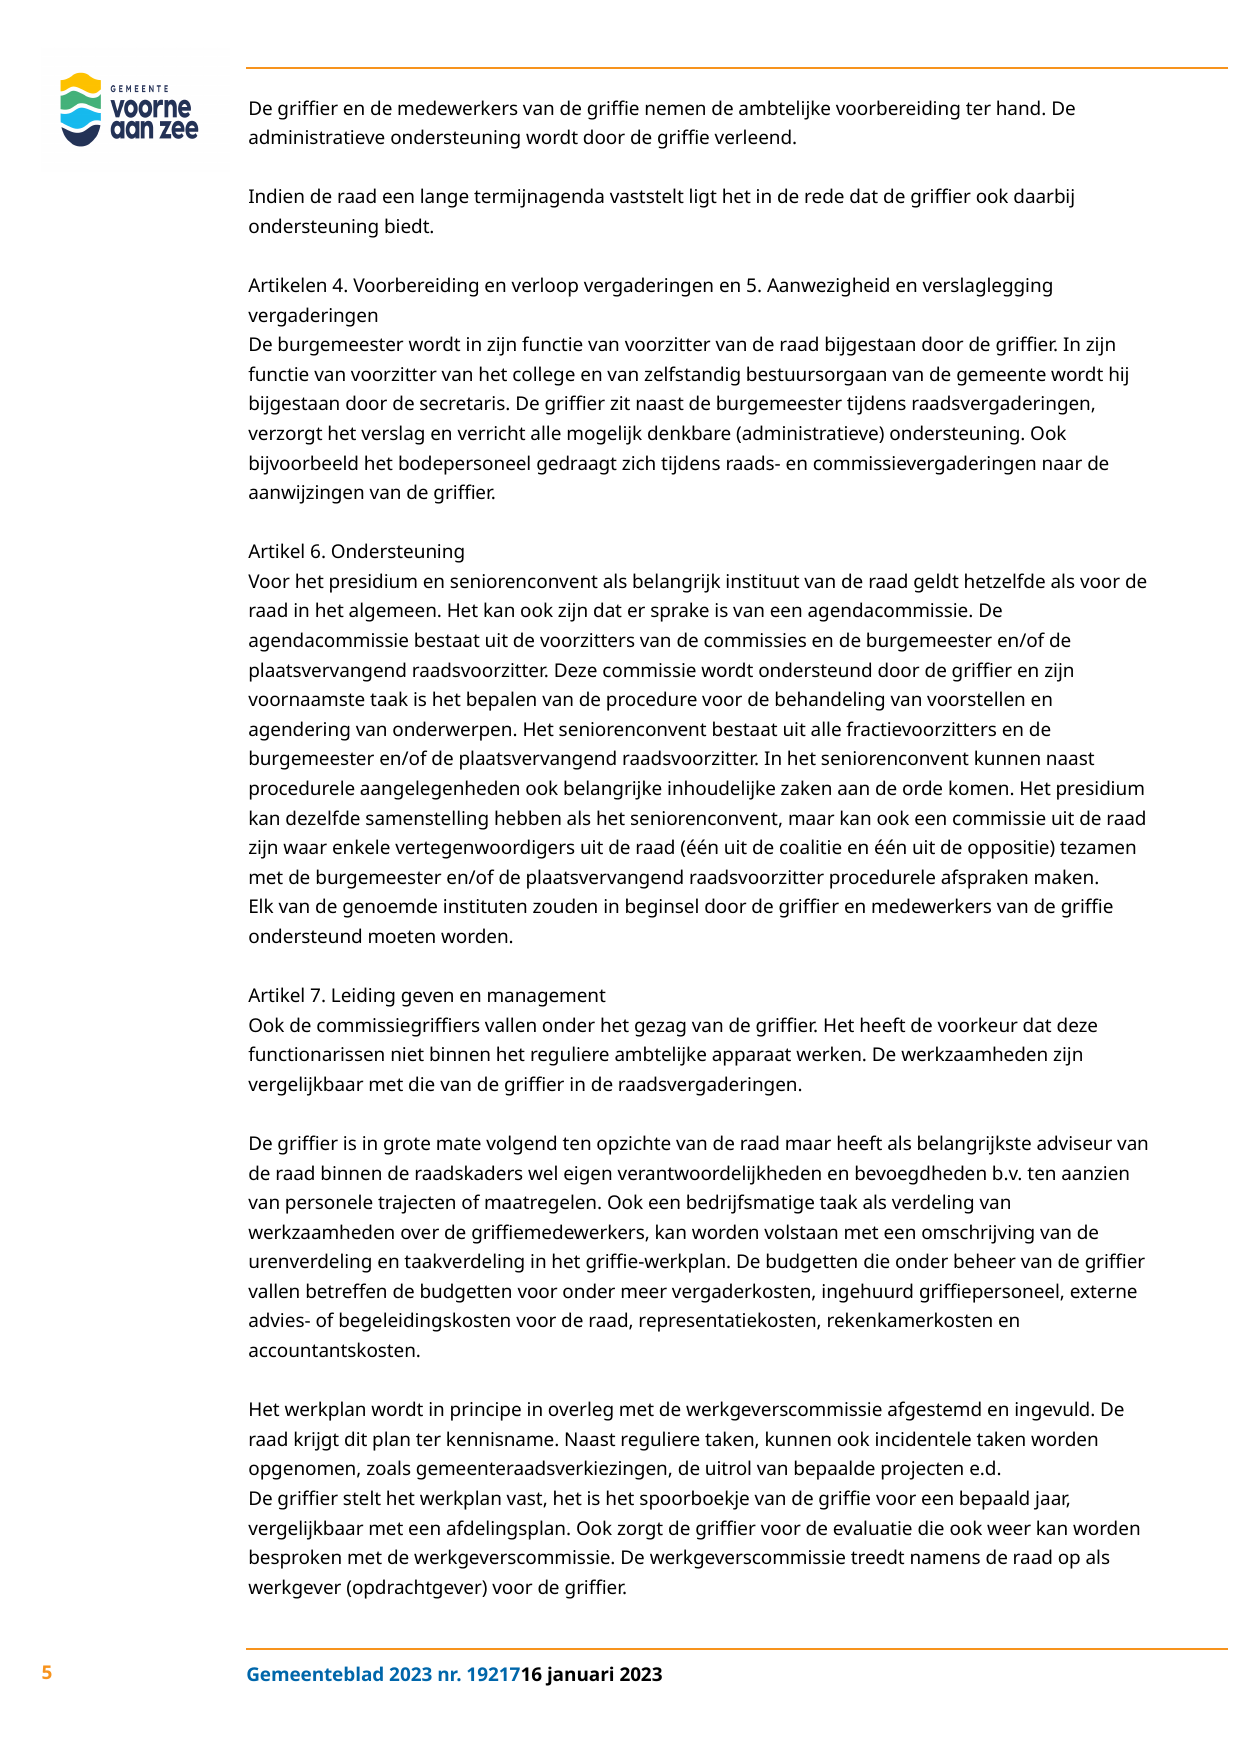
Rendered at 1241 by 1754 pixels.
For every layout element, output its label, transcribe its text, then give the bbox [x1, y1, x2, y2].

picture [41, 47, 231, 172]
text Artikelen 4. Voorbereiding en verloop vergaderingen en 5. Aanwezigheid en verslaglegging vergaderingen [248, 272, 1152, 328]
text De griffier stelt het werkplan vast, het is het spoorboekje van de griffie voor een bepaald jaar, vergelijkbaar met een afdelingsplan. Ook zorgt de griffier voor de evaluatie die ook weer kan worden besproken met de werkgeverscommissie. De werkgeverscommissie treedt namens de raad op als werkgever (opdrachtgever) voor de griffier. [248, 1485, 1152, 1600]
text Indien de raad een lange termijnagenda vaststelt ligt het in de rede dat de griffier ook daarbij ondersteuning biedt. [248, 183, 1152, 239]
text Het werkplan wordt in principe in overleg met de werkgeverscommissie afgestemd en ingevuld. De raad krijgt dit plan ter kennisname. Naast reguliere taken, kunnen ook incidentele taken worden opgenomen, zoals gemeenteraadsverkiezingen, de uitrol van bepaalde projecten e.d. [248, 1396, 1152, 1481]
text Voor het presidium en seniorenconvent als belangrijk instituut van de raad geldt hetzelfde als voor de raad in het algemeen. Het kan ook zijn dat er sprake is van een agendacommissie. De agendacommissie bestaat uit de voorzitters van de commissies en de burgemeester en/of de plaatsvervangend raadsvoorzitter. Deze commissie wordt ondersteund door de griffier en zijn voornaamste taak is het bepalen van de procedure voor de behandeling van voorstellen en agendering van onderwerpen. Het seniorenconvent bestaat uit alle fractievoorzitters en de burgemeester en/of de plaatsvervangend raadsvoorzitter. In het seniorenconvent kunnen naast procedurele aangelegenheden ook belangrijke inhoudelijke zaken aan de orde komen. Het presidium kan dezelfde samenstelling hebben als het seniorenconvent, maar kan ook een commissie uit de raad zijn waar enkele vertegenwoordigers uit de raad (één uit de coalitie en één uit de oppositie) tezamen met de burgemeester en/of de plaatsvervangend raadsvoorzitter procedurele afspraken maken. [248, 568, 1152, 890]
text Artikel 7. Leiding geven en management [248, 982, 1152, 1008]
text De griffier is in grote mate volgend ten opzichte van de raad maar heeft als belangrijkste adviseur van de raad binnen de raadskaders wel eigen verantwoordelijkheden en bevoegdheden b.v. ten aanzien van personele trajecten of maatregelen. Ook een bedrijfsmatige taak als verdeling van werkzaamheden over de griffiemedewerkers, kan worden volstaan met een omschrijving van de urenverdeling en taakverdeling in het griffie-werkplan. De budgetten die onder beheer van de griffier vallen betreffen de budgetten voor onder meer vergaderkosten, ingehuurd griffiepersoneel, externe advies- of begeleidingskosten voor de raad, representatiekosten, rekenkamerkosten en accountantskosten. [248, 1130, 1152, 1363]
text Artikel 6. Ondersteuning [248, 538, 1152, 564]
text De griffier en de medewerkers van de griffie nemen de ambtelijke voorbereiding ter hand. De administratieve ondersteuning wordt door de griffie verleend. [248, 95, 1152, 150]
text Elk van de genoemde instituten zouden in beginsel door de griffier en medewerkers van de griffie ondersteund moeten worden. [248, 893, 1152, 949]
text Ook de commissiegriffiers vallen onder het gezag van de griffier. Het heeft de voorkeur dat deze functionarissen niet binnen het reguliere ambtelijke apparaat werken. De werkzaamheden zijn vergelijkbaar met die van de griffier in de raadsvergaderingen. [248, 1012, 1152, 1097]
text De burgemeester wordt in zijn functie van voorzitter van de raad bijgestaan door de griffier. In zijn functie van voorzitter van het college en van zelfstandig bestuursorgaan van de gemeente wordt hij bijgestaan door de secretaris. De griffier zit naast de burgemeester tijdens raadsvergaderingen, verzorgt het verslag en verricht alle mogelijk denkbare (administratieve) ondersteuning. Ook bijvoorbeeld het bodepersoneel gedraagt zich tijdens raads- en commissievergaderingen naar de aanwijzingen van de griffier. [248, 331, 1152, 505]
